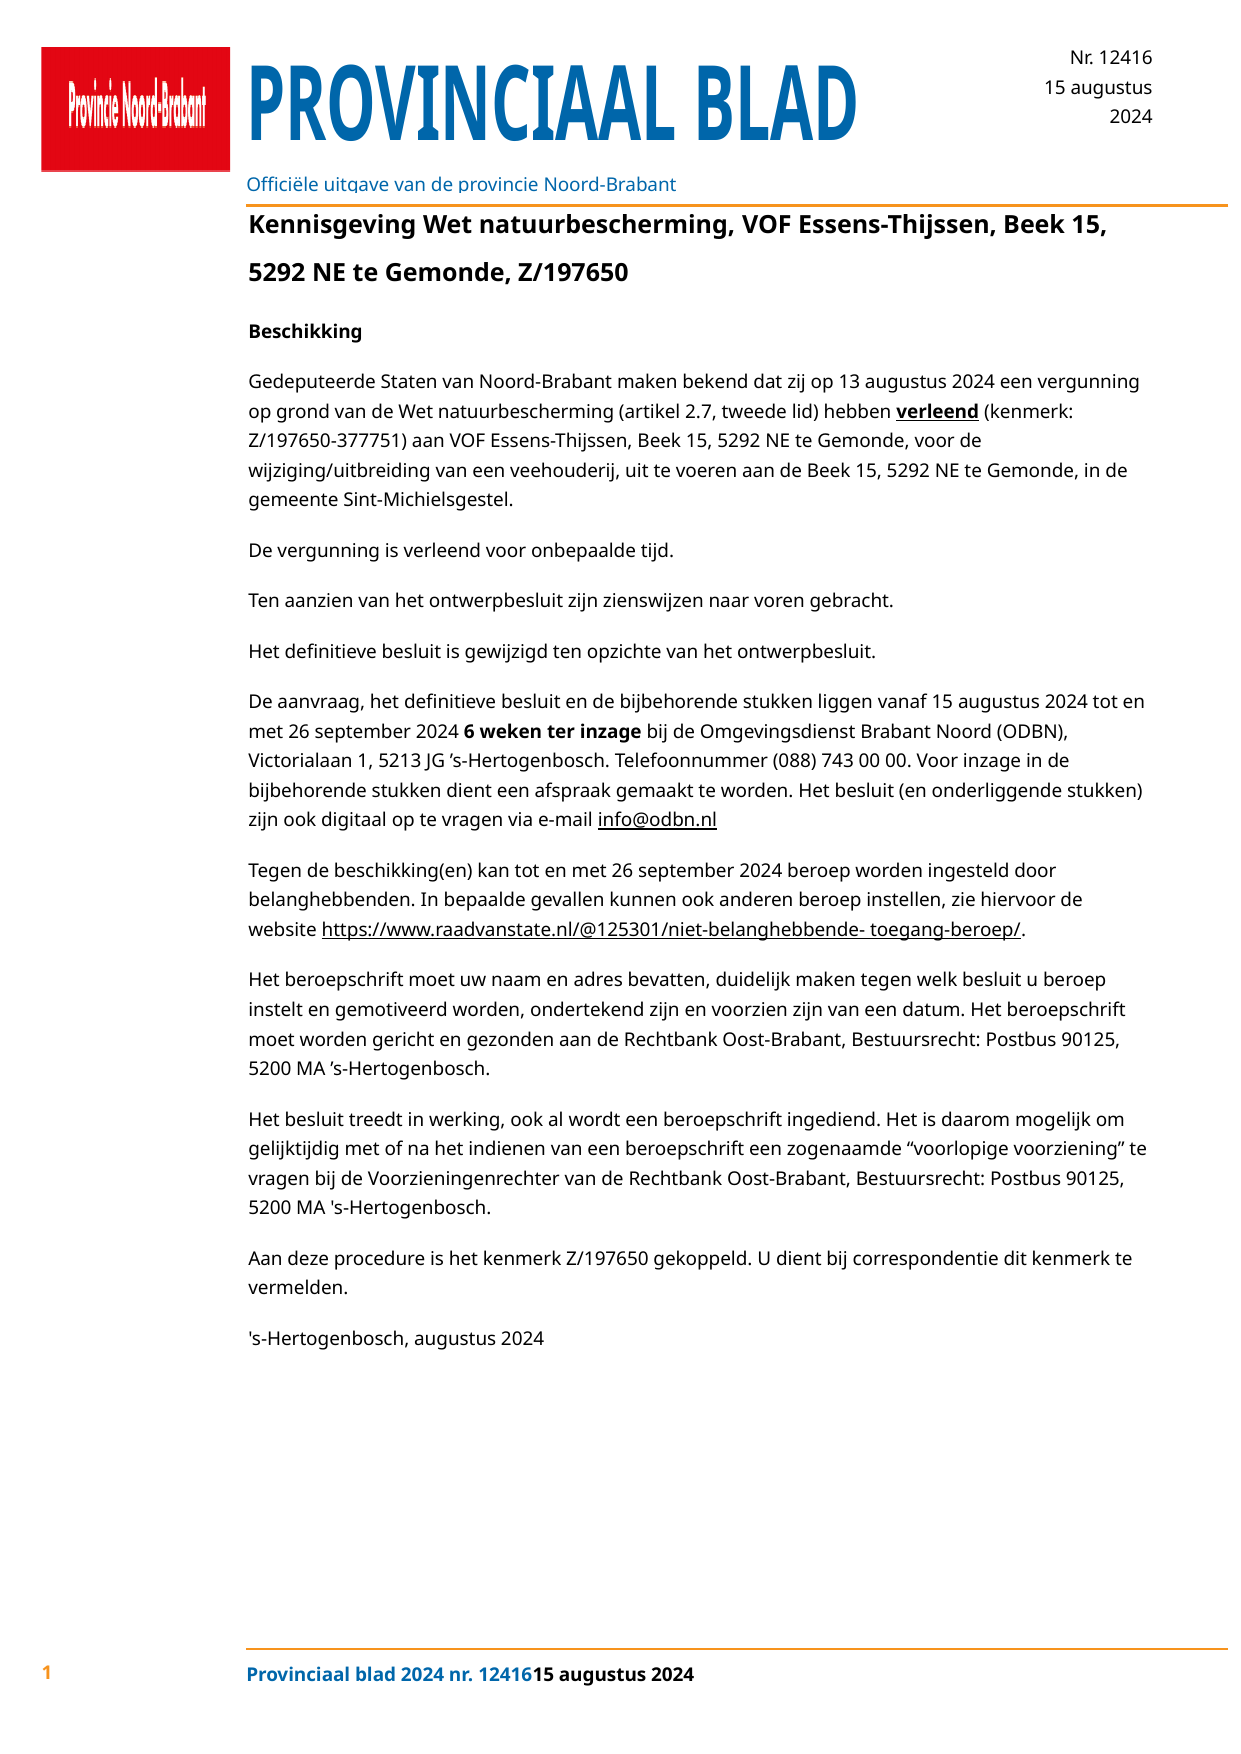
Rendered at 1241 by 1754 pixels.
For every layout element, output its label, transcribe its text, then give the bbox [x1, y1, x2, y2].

text 's-Hertogenbosch, augustus 2024 [248, 1325, 1152, 1351]
text Beschikking [248, 318, 1152, 344]
text Ten aanzien van het ontwerpbesluit zijn zienswijzen naar voren gebracht. [248, 587, 1152, 613]
text De aanvraag, het definitieve besluit en de bijbehorende stukken liggen vanaf 15 augustus 2024 tot en met 26 september 2024 6 weken ter inzage bij de Omgevingsdienst Brabant Noord (ODBN), Victorialaan 1, 5213 JG ’s-Hertogenbosch. Telefoonnummer (088) 743 00 00. Voor inzage in de bijbehorende stukken dient een afspraak gemaakt te worden. Het besluit (en onderliggende stukken) zijn ook digitaal op te vragen via e-mail info@odbn.nl [248, 688, 1152, 832]
text Het beroepschrift moet uw naam en adres bevatten, duidelijk maken tegen welk besluit u beroep instelt en gemotiveerd worden, ondertekend zijn en voorzien zijn van een datum. Het beroepschrift moet worden gericht en gezonden aan de Rechtbank Oost-Brabant, Bestuursrecht: Postbus 90125, 5200 MA ’s-Hertogenbosch. [248, 967, 1152, 1081]
text Het definitieve besluit is gewijzigd ten opzichte van het ontwerpbesluit. [248, 638, 1152, 664]
text De vergunning is verleend voor onbepaalde tijd. [248, 537, 1152, 563]
text Het besluit treedt in werking, ook al wordt een beroepschrift ingediend. Het is daarom mogelijk om gelijktijdig met of na het indienen van een beroepschrift een zogenaamde “voorlopige voorziening” te vragen bij de Voorzieningenrechter van de Rechtbank Oost-Brabant, Bestuursrecht: Postbus 90125, 5200 MA 's-Hertogenbosch. [248, 1106, 1152, 1220]
text Gedeputeerde Staten van Noord-Brabant maken bekend dat zij op 13 augustus 2024 een vergunning op grond van de Wet natuurbescherming (artikel 2.7, tweede lid) hebben verleend (kenmerk: Z/197650-377751) aan VOF Essens-Thijssen, Beek 15, 5292 NE te Gemonde, voor de wijziging/uitbreiding van een veehouderij, uit te voeren aan de Beek 15, 5292 NE te Gemonde, in de gemeente Sint-Michielsgestel. [248, 368, 1152, 512]
text Kennisgeving Wet natuurbescherming, VOF Essens-Thijssen, Beek 15, 5292 NE te Gemonde, Z/197650 [248, 207, 1152, 288]
picture [41, 47, 231, 172]
text Tegen de beschikking(en) kan tot en met 26 september 2024 beroep worden ingesteld door belanghebbenden. In bepaalde gevallen kunnen ook anderen beroep instellen, zie hiervoor de website https://www.raadvanstate.nl/@125301/niet-belanghebbende- toegang-beroep/. [248, 857, 1152, 942]
text Aan deze procedure is het kenmerk Z/197650 gekoppeld. U dient bij correspondentie dit kenmerk te vermelden. [248, 1245, 1152, 1300]
